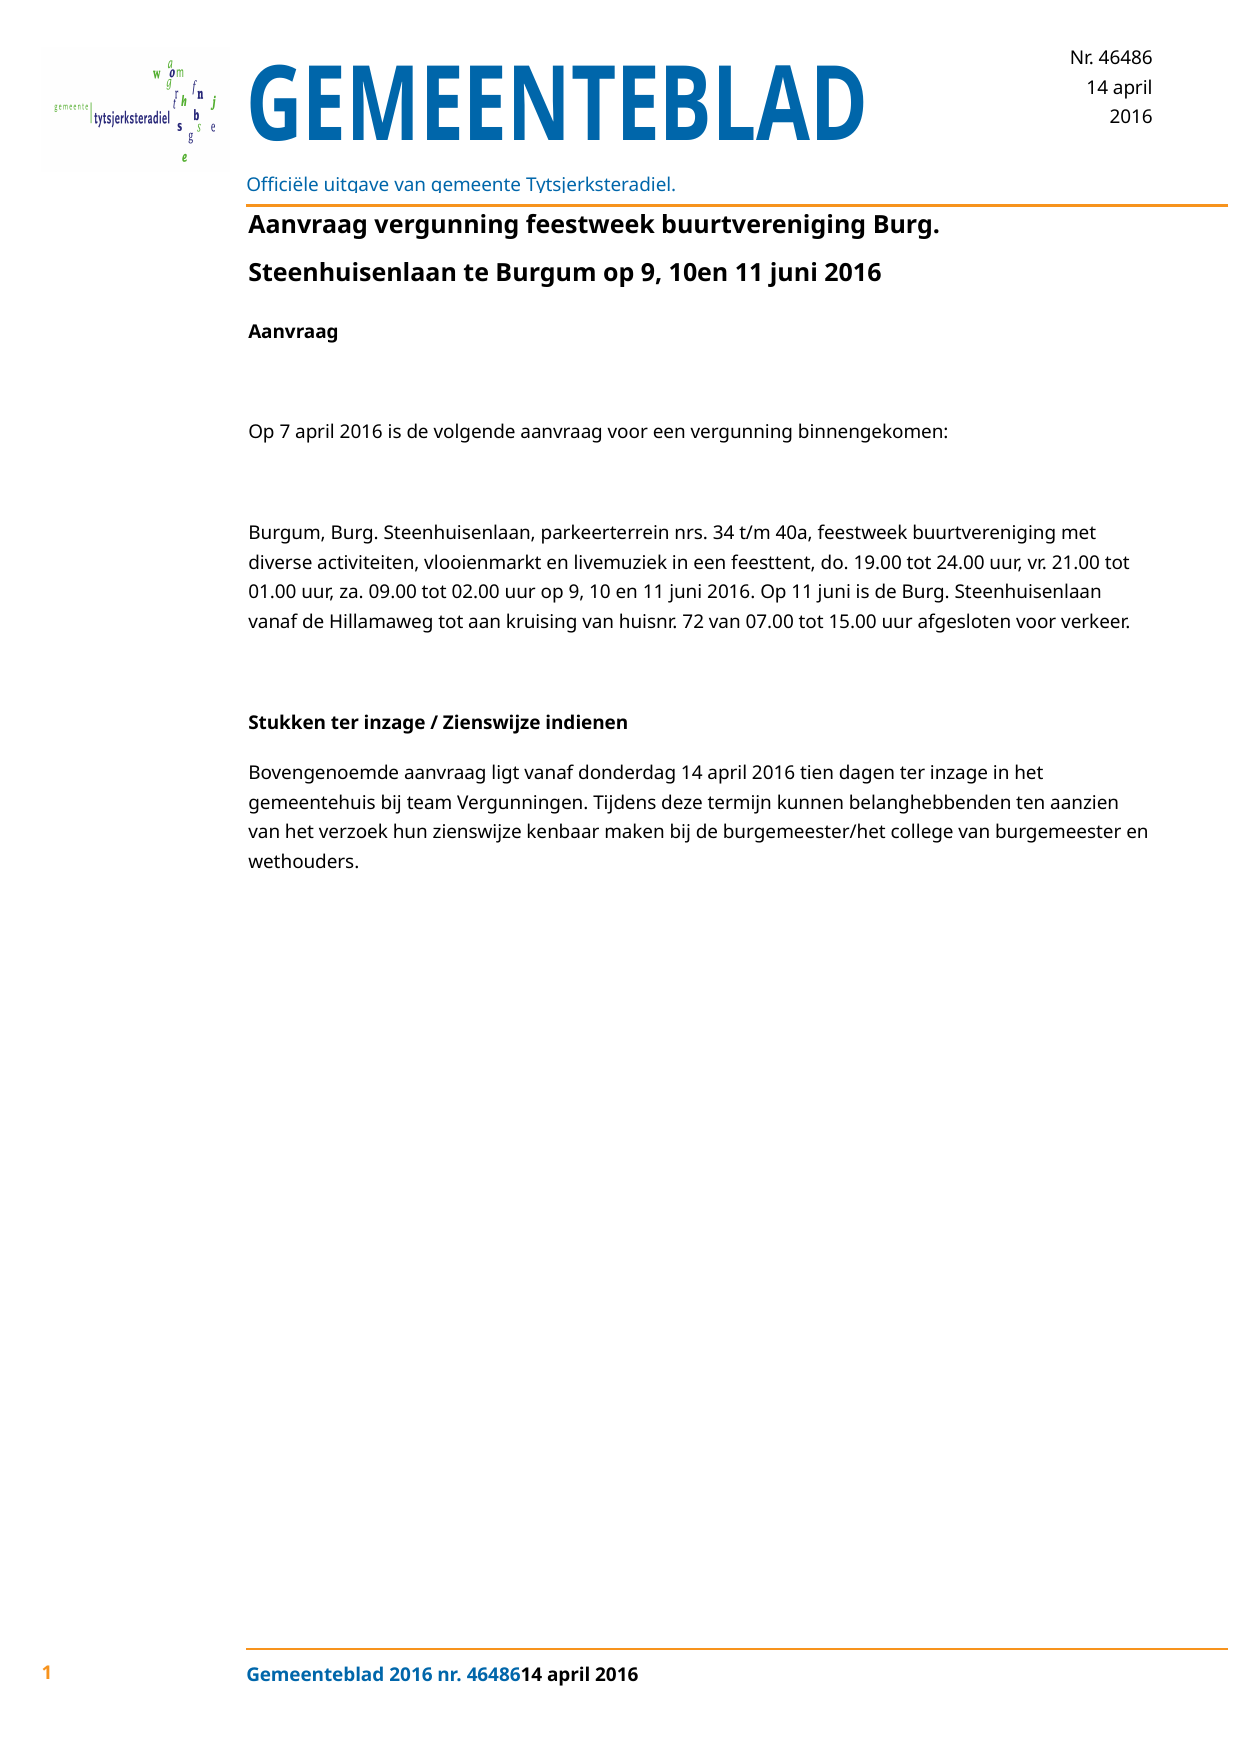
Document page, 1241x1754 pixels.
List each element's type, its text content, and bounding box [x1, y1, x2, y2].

text Bovengenoemde aanvraag ligt vanaf donderdag 14 april 2016 tien dagen ter inzage in het gemeentehuis bij team Vergunningen. Tijdens deze termijn kunnen belanghebbenden ten aanzien van het verzoek hun zienswijze kenbaar maken bij de burge­meester/het college van burgemeester en wethouders. [248, 759, 1152, 874]
text Stukken ter inzage / Zienswijze indienen [248, 709, 1152, 735]
picture [41, 47, 231, 172]
text Burgum, Burg. Steenhuisenlaan, parkeerterrein nrs. 34 t/m 40a, feestweek buurtvereniging met diverse activiteiten, vlooienmarkt en livemuziek in een feesttent, do. 19.00 tot 24.00 uur, vr. 21.00 tot 01.00 uur, za. 09.00 tot 02.00 uur op 9, 10 en 11 juni 2016. Op 11 juni is de Burg. Steenhuisenlaan vanaf de Hillamaweg tot aan kruising van huisnr. 72 van 07.00 tot 15.00 uur afgesloten voor verkeer. [248, 519, 1152, 634]
text Aanvraag vergunning feestweek buurtvereniging Burg. Steenhuisenlaan te Burgum op 9, 10en 11 juni 2016 [248, 207, 1152, 288]
text Op 7 april 2016 is de volgende aanvraag voor een vergunning binnengekomen: [248, 419, 1152, 444]
text Aanvraag [248, 318, 1152, 344]
